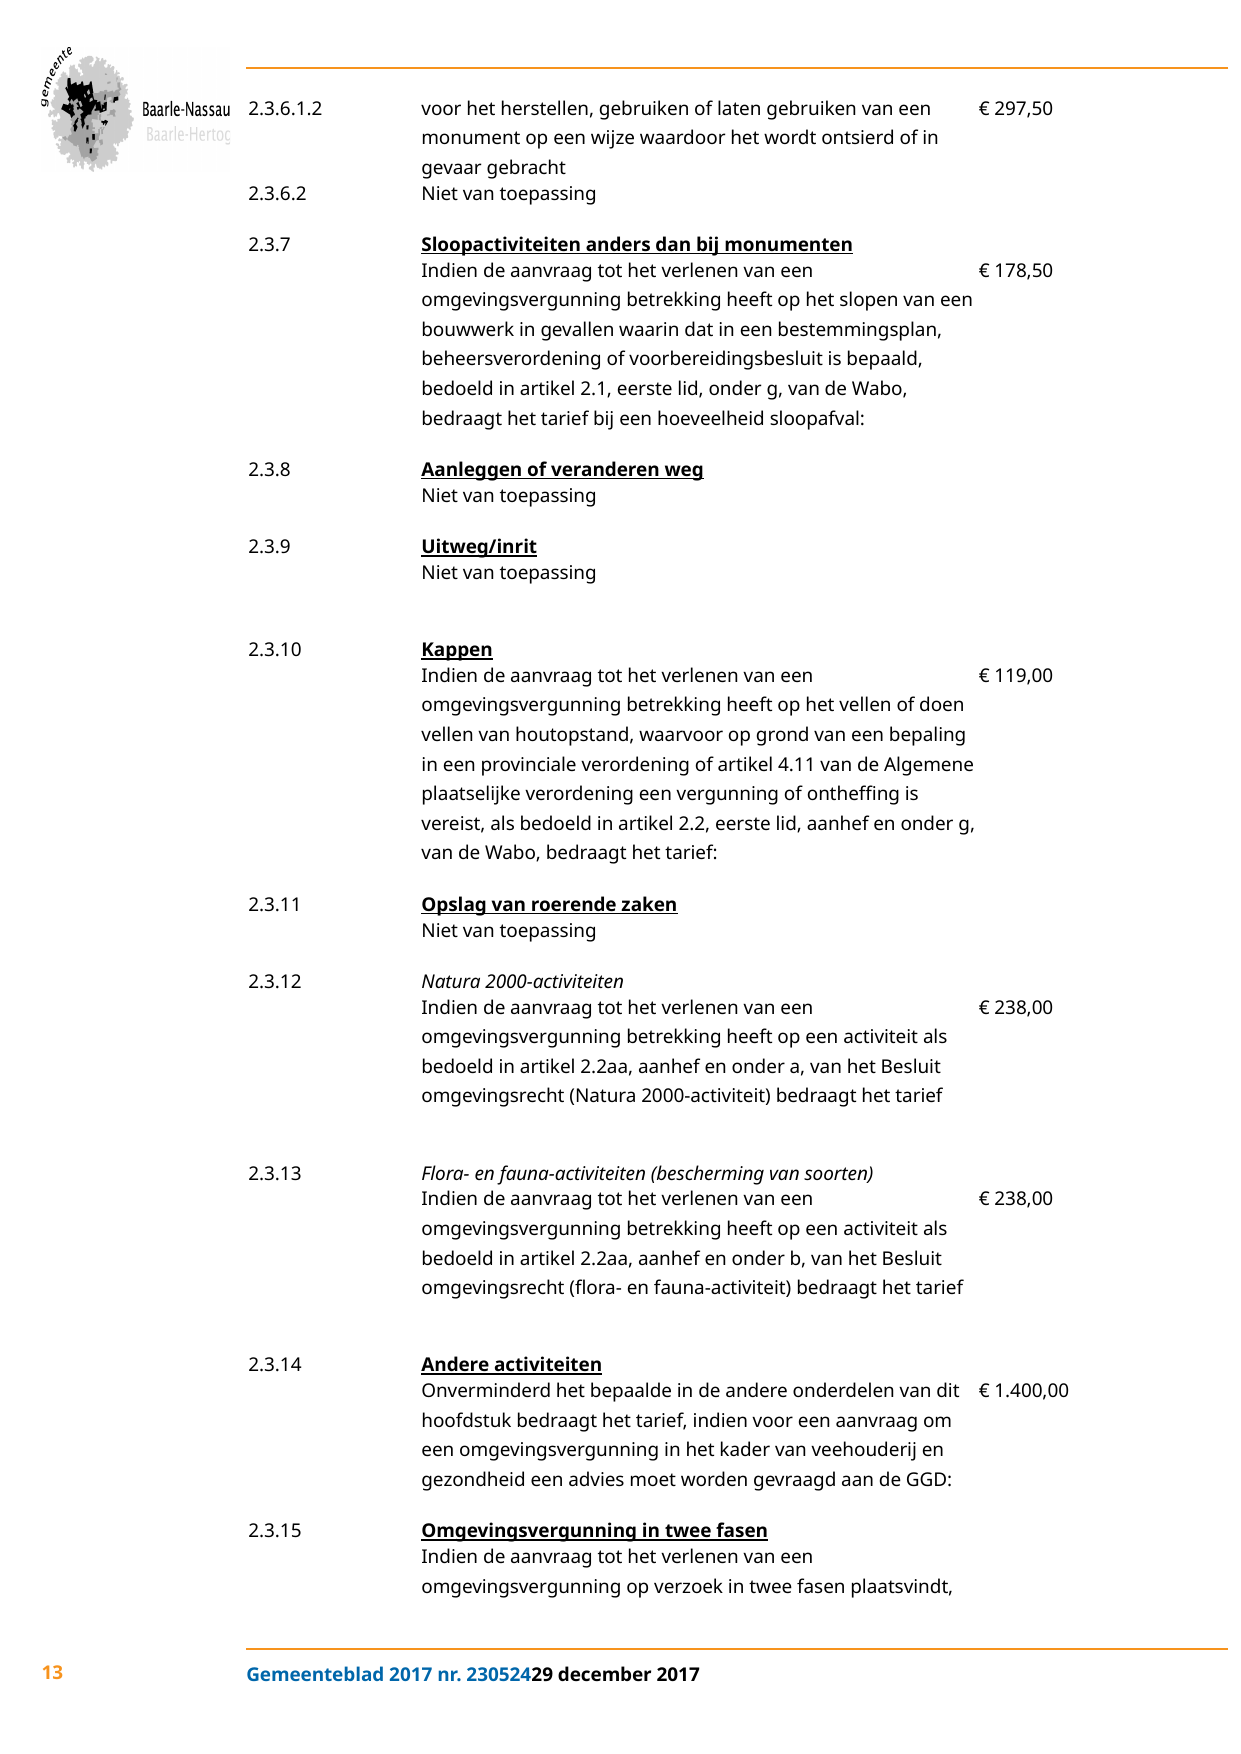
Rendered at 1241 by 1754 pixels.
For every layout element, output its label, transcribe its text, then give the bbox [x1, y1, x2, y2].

table_cell [248, 611, 421, 636]
table_cell € 238,00 [979, 994, 1152, 1108]
table_cell voor het herstellen, gebruiken of laten gebruiken van een monument op een wijze waardoor het wordt ontsierd of in gevaar gebracht [421, 95, 978, 180]
table_cell Natura 2000-activiteiten [421, 968, 978, 994]
table_cell [248, 1186, 421, 1300]
table_cell 2.3.9 [248, 534, 421, 559]
table_cell Onverminderd het bepaalde in de andere onderdelen van dit hoofdstuk bedraagt het tarief, indien voor een aanvraag om een omgevingsvergunning in het kader van veehouderij en gezondheid een advies moet worden gevraagd aan de GGD: [421, 1377, 978, 1492]
table_cell Kappen [421, 636, 978, 662]
table_cell [421, 585, 978, 611]
table_cell Omgevingsvergunning in twee fasen [421, 1518, 978, 1543]
table_cell Niet van toepassing [421, 482, 978, 508]
table_cell [421, 1492, 978, 1517]
table_cell Indien de aanvraag tot het verlenen van een omgevingsvergunning betrekking heeft op een activiteit als bedoeld in artikel 2.2aa, aanhef en onder a, van het Besluit omgevingsrecht (Natura 2000-activiteit) bedraagt het tarief [421, 994, 978, 1108]
table_cell [248, 1300, 421, 1326]
table_cell [979, 1518, 1152, 1543]
table_cell [979, 508, 1152, 533]
table_cell 2.3.6.2 [248, 180, 421, 205]
table_cell [979, 534, 1152, 559]
table_cell [979, 431, 1152, 456]
table_cell [248, 1134, 421, 1160]
table_cell € 238,00 [979, 1186, 1152, 1300]
table_cell [248, 662, 421, 865]
table_cell Indien de aanvraag tot het verlenen van een omgevingsvergunning betrekking heeft op het vellen of doen vellen van houtopstand, waarvoor op grond van een bepaling in een provinciale verordening of artikel 4.11 van de Algemene plaatselijke verordening een vergunning of ontheffing is vereist, als bedoeld in artikel 2.2, eerste lid, aanhef en onder g, van de Wabo, bedraagt het tarief: [421, 662, 978, 865]
table_cell [248, 1492, 421, 1517]
table_cell Aanleggen of veranderen weg [421, 456, 978, 482]
table_cell [979, 1543, 1152, 1598]
table_cell € 178,50 [979, 257, 1152, 431]
table_cell [979, 1109, 1152, 1134]
table_cell 2.3.13 [248, 1160, 421, 1186]
table_cell Niet van toepassing [421, 180, 978, 205]
table_cell 2.3.8 [248, 456, 421, 482]
table_cell Indien de aanvraag tot het verlenen van een omgevingsvergunning betrekking heeft op een activiteit als bedoeld in artikel 2.2aa, aanhef en onder b, van het Besluit omgevingsrecht (flora- en fauna-activiteit) bedraagt het tarief [421, 1186, 978, 1300]
table_cell [979, 456, 1152, 482]
table_cell [979, 891, 1152, 917]
table_cell [979, 1300, 1152, 1326]
table_cell Andere activiteiten [421, 1352, 978, 1377]
table_cell [248, 917, 421, 942]
table_cell [979, 917, 1152, 942]
table_cell [248, 865, 421, 891]
table_cell € 1.400,00 [979, 1377, 1152, 1492]
table_cell € 119,00 [979, 662, 1152, 865]
table_cell Uitweg/inrit [421, 534, 978, 559]
table_cell 2.3.7 [248, 231, 421, 257]
table_cell [248, 482, 421, 508]
table_cell Flora- en fauna-activiteiten (bescherming van soorten) [421, 1160, 978, 1186]
table_cell [979, 611, 1152, 636]
table_cell [248, 205, 421, 231]
table_cell [248, 1326, 421, 1352]
table_cell Opslag van roerende zaken [421, 891, 978, 917]
table_cell [421, 1326, 978, 1352]
table_cell 2.3.6.1.2 [248, 95, 421, 180]
table_cell [979, 559, 1152, 585]
table_cell [979, 1160, 1152, 1186]
table_cell [248, 994, 421, 1108]
table_cell Indien de aanvraag tot het verlenen van een omgevingsvergunning betrekking heeft op het slopen van een bouwwerk in gevallen waarin dat in een bestemmingsplan, beheersverordening of voorbereidingsbesluit is bepaald, bedoeld in artikel 2.1, eerste lid, onder g, van de Wabo, bedraagt het tarief bij een hoeveelheid sloopafval: [421, 257, 978, 431]
table_cell [979, 943, 1152, 968]
table_cell [979, 865, 1152, 891]
table_cell [421, 1109, 978, 1134]
table_cell [979, 585, 1152, 611]
table_cell [248, 1543, 421, 1598]
table_cell Niet van toepassing [421, 917, 978, 942]
table_cell [248, 1377, 421, 1492]
table_cell [248, 257, 421, 431]
table_cell [248, 943, 421, 968]
table_cell [979, 1492, 1152, 1517]
table_cell [979, 636, 1152, 662]
table_cell [248, 431, 421, 456]
table_cell [979, 1134, 1152, 1160]
table_cell 2.3.15 [248, 1518, 421, 1543]
table_cell [979, 968, 1152, 994]
table_cell 2.3.12 [248, 968, 421, 994]
table_cell [421, 943, 978, 968]
table_cell Niet van toepassing [421, 559, 978, 585]
table_cell 2.3.14 [248, 1352, 421, 1377]
table_cell 2.3.10 [248, 636, 421, 662]
table_cell [421, 431, 978, 456]
table_cell [248, 585, 421, 611]
table_cell [421, 1300, 978, 1326]
table_cell [421, 1134, 978, 1160]
picture [41, 47, 231, 172]
table_cell [421, 865, 978, 891]
table_cell [979, 1352, 1152, 1377]
table_cell [421, 611, 978, 636]
table_cell 2.3.11 [248, 891, 421, 917]
table_cell [421, 205, 978, 231]
table_cell [979, 180, 1152, 205]
table_cell Indien de aanvraag tot het verlenen van een omgevingsvergunning op verzoek in twee fasen plaatsvindt, [421, 1543, 978, 1598]
table_cell [421, 508, 978, 533]
table_cell [248, 508, 421, 533]
table_cell [979, 231, 1152, 257]
table_cell € 297,50 [979, 95, 1152, 180]
table_cell [248, 559, 421, 585]
table_cell [979, 1326, 1152, 1352]
table_cell [248, 1109, 421, 1134]
table_cell [979, 482, 1152, 508]
table_cell Sloopactiviteiten anders dan bij monumenten [421, 231, 978, 257]
table_cell [979, 205, 1152, 231]
